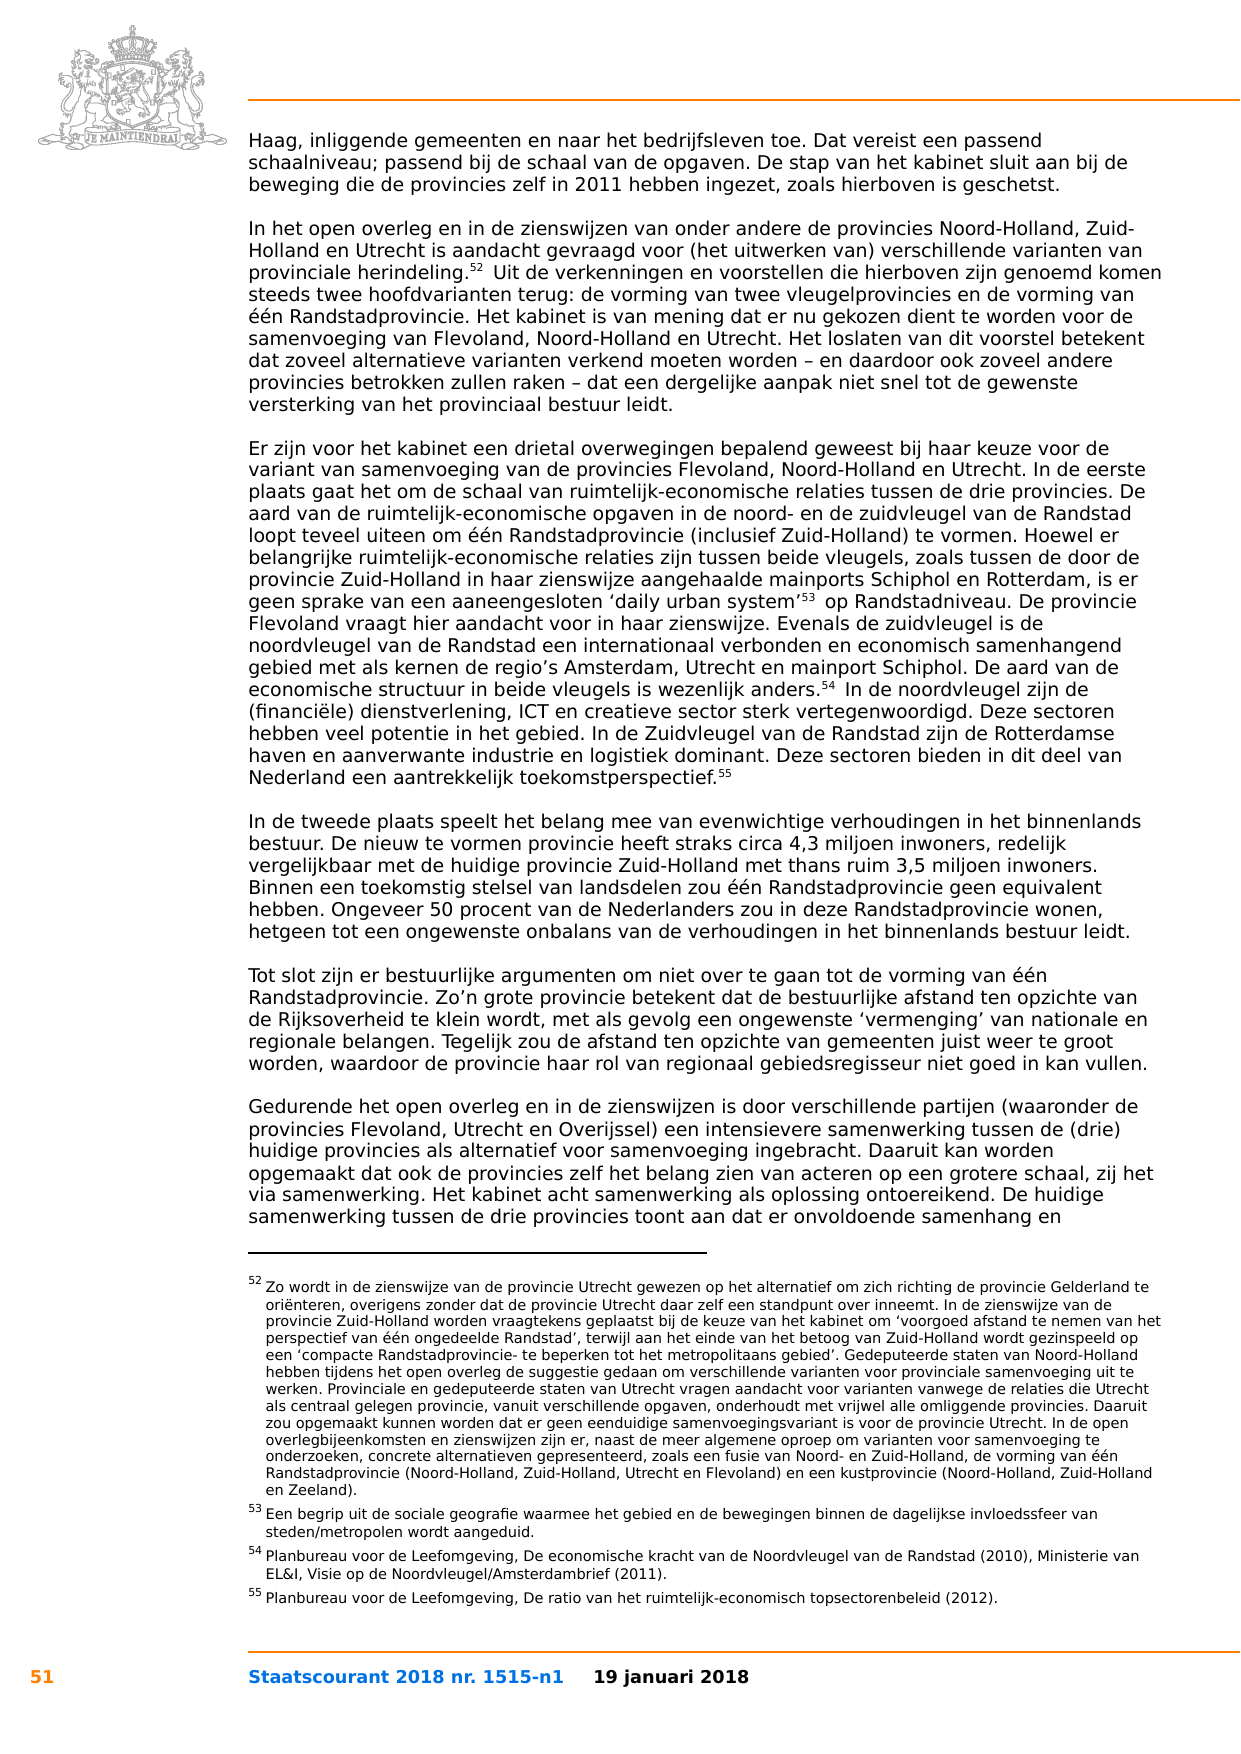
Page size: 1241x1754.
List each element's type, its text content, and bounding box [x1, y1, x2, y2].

picture [38, 25, 227, 150]
text Planbureau voor de Leefomgeving, De economische kracht van de Noordvleugel van de Randstad (2010), Ministerie van EL&I, Visie op de Noordvleugel/Amsterdambrief (2011). [248, 1544, 1163, 1583]
text Planbureau voor de Leefomgeving, De ratio van het ruimtelijk-economisch topsectorenbeleid (2012). [248, 1586, 1163, 1608]
text Tot slot zijn er bestuurlijke argumenten om niet over te gaan tot de vorming van één Randstadprovincie. Zo’n grote provincie betekent dat de bestuurlijke afstand ten opzichte van de Rijksoverheid te klein wordt, met als gevolg een ongewenste ‘vermenging’ van nationale en regionale belangen. Tegelijk zou de afstand ten opzichte van gemeenten juist weer te groot worden, waardoor de provincie haar rol van regionaal gebiedsregisseur niet goed in kan vullen. [248, 965, 1163, 1074]
text Er zijn voor het kabinet een drietal overwegingen bepalend geweest bij haar keuze voor de variant van samenvoeging van de provincies Flevoland, Noord-Holland en Utrecht. In de eerste plaats gaat het om de schaal van ruimtelijk-economische relaties tussen de drie provincies. De aard van de ruimtelijk-economische opgaven in de noord- en de zuidvleugel van de Randstad loopt teveel uiteen om één Randstadprovincie (inclusief Zuid-Holland) te vormen. Hoewel er belangrijke ruimtelijk-economische relaties zijn tussen beide vleugels, zoals tussen de door de provincie Zuid-Holland in haar zienswijze aangehaalde mainports Schiphol en Rotterdam, is er geen sprake van een aaneengesloten ‘daily urban system’ op Randstadniveau. De provincie Flevoland vraagt hier aandacht voor in haar zienswijze. Evenals de zuidvleugel is de noordvleugel van de Randstad een internationaal verbonden en economisch samenhangend gebied met als kernen de regio’s Amsterdam, Utrecht en mainport Schiphol. De aard van de economische structuur in beide vleugels is wezenlijk anders. In de noordvleugel zijn de (financiële) dienstverlening, ICT en creatieve sector sterk vertegenwoordigd. Deze sectoren hebben veel potentie in het gebied. In de Zuidvleugel van de Randstad zijn de Rotterdamse haven en aanverwante industrie en logistiek dominant. Deze sectoren bieden in dit deel van Nederland een aantrekkelijk toekomstperspectief. [248, 437, 1163, 789]
text Gedurende het open overleg en in de zienswijzen is door verschillende partijen (waaronder de provincies Flevoland, Utrecht en Overijssel) een intensievere samenwerking tussen de (drie) huidige provincies als alternatief voor samenvoeging ingebracht. Daaruit kan worden opgemaakt dat ook de provincies zelf het belang zien van acteren op een grotere schaal, zij het via samenwerking. Het kabinet acht samenwerking als oplossing ontoereikend. De huidige samenwerking tussen de drie provincies toont aan dat er onvoldoende samenhang en [248, 1096, 1163, 1228]
text In het open overleg en in de zienswijzen van onder andere de provincies Noord-Holland, Zuid-Holland en Utrecht is aandacht gevraagd voor (het uitwerken van) verschillende varianten van provinciale herindeling. Uit de verkenningen en voorstellen die hierboven zijn genoemd komen steeds twee hoofdvarianten terug: de vorming van twee vleugelprovincies en de vorming van één Randstadprovincie. Het kabinet is van mening dat er nu gekozen dient te worden voor de samenvoeging van Flevoland, Noord-Holland en Utrecht. Het loslaten van dit voorstel betekent dat zoveel alternatieve varianten verkend moeten worden – en daardoor ook zoveel andere provincies betrokken zullen raken – dat een dergelijke aanpak niet snel tot de gewenste versterking van het provinciaal bestuur leidt. [248, 218, 1163, 416]
text Een begrip uit de sociale geografie waarmee het gebied en de bewegingen binnen de dagelijkse invloedssfeer van steden/metropolen wordt aangeduid. [248, 1502, 1163, 1541]
text In de tweede plaats speelt het belang mee van evenwichtige verhoudingen in het binnenlands bestuur. De nieuw te vormen provincie heeft straks circa 4,3 miljoen inwoners, redelijk vergelijkbaar met de huidige provincie Zuid-Holland met thans ruim 3,5 miljoen inwoners. Binnen een toekomstig stelsel van landsdelen zou één Randstadprovincie geen equivalent hebben. Ongeveer 50 procent van de Nederlanders zou in deze Randstadprovincie wonen, hetgeen tot een ongewenste onbalans van de verhoudingen in het binnenlands bestuur leidt. [248, 811, 1163, 943]
text Haag, inliggende gemeenten en naar het bedrijfsleven toe. Dat vereist een passend schaalniveau; passend bij de schaal van de opgaven. De stap van het kabinet sluit aan bij de beweging die de provincies zelf in 2011 hebben ingezet, zoals hierboven is geschetst. [248, 130, 1163, 196]
text Zo wordt in de zienswijze van de provincie Utrecht gewezen op het alternatief om zich richting de provincie Gelderland te oriënteren, overigens zonder dat de provincie Utrecht daar zelf een standpunt over inneemt. In de zienswijze van de provincie Zuid-Holland worden vraagtekens geplaatst bij de keuze van het kabinet om ‘voorgoed afstand te nemen van het perspectief van één ongedeelde Randstad’, terwijl aan het einde van het betoog van Zuid-Holland wordt gezinspeeld op een ‘compacte Randstadprovincie- te beperken tot het metropolitaans gebied’. Gedeputeerde staten van Noord-Holland hebben tijdens het open overleg de suggestie gedaan om verschillende varianten voor provinciale samenvoeging uit te werken. Provinciale en gedeputeerde staten van Utrecht vragen aandacht voor varianten vanwege de relaties die Utrecht als centraal gelegen provincie, vanuit verschillende opgaven, onderhoudt met vrijwel alle omliggende provincies. Daaruit zou opgemaakt kunnen worden dat er geen eenduidige samenvoegingsvariant is voor de provincie Utrecht. In de open overlegbijeenkomsten en zienswijzen zijn er, naast de meer algemene oproep om varianten voor samenvoeging te onderzoeken, concrete alternatieven gepresenteerd, zoals een fusie van Noord- en Zuid-Holland, de vorming van één Randstadprovincie (Noord-Holland, Zuid-Holland, Utrecht en Flevoland) en een kustprovincie (Noord-Holland, Zuid-Holland en Zeeland). [248, 1274, 1163, 1499]
